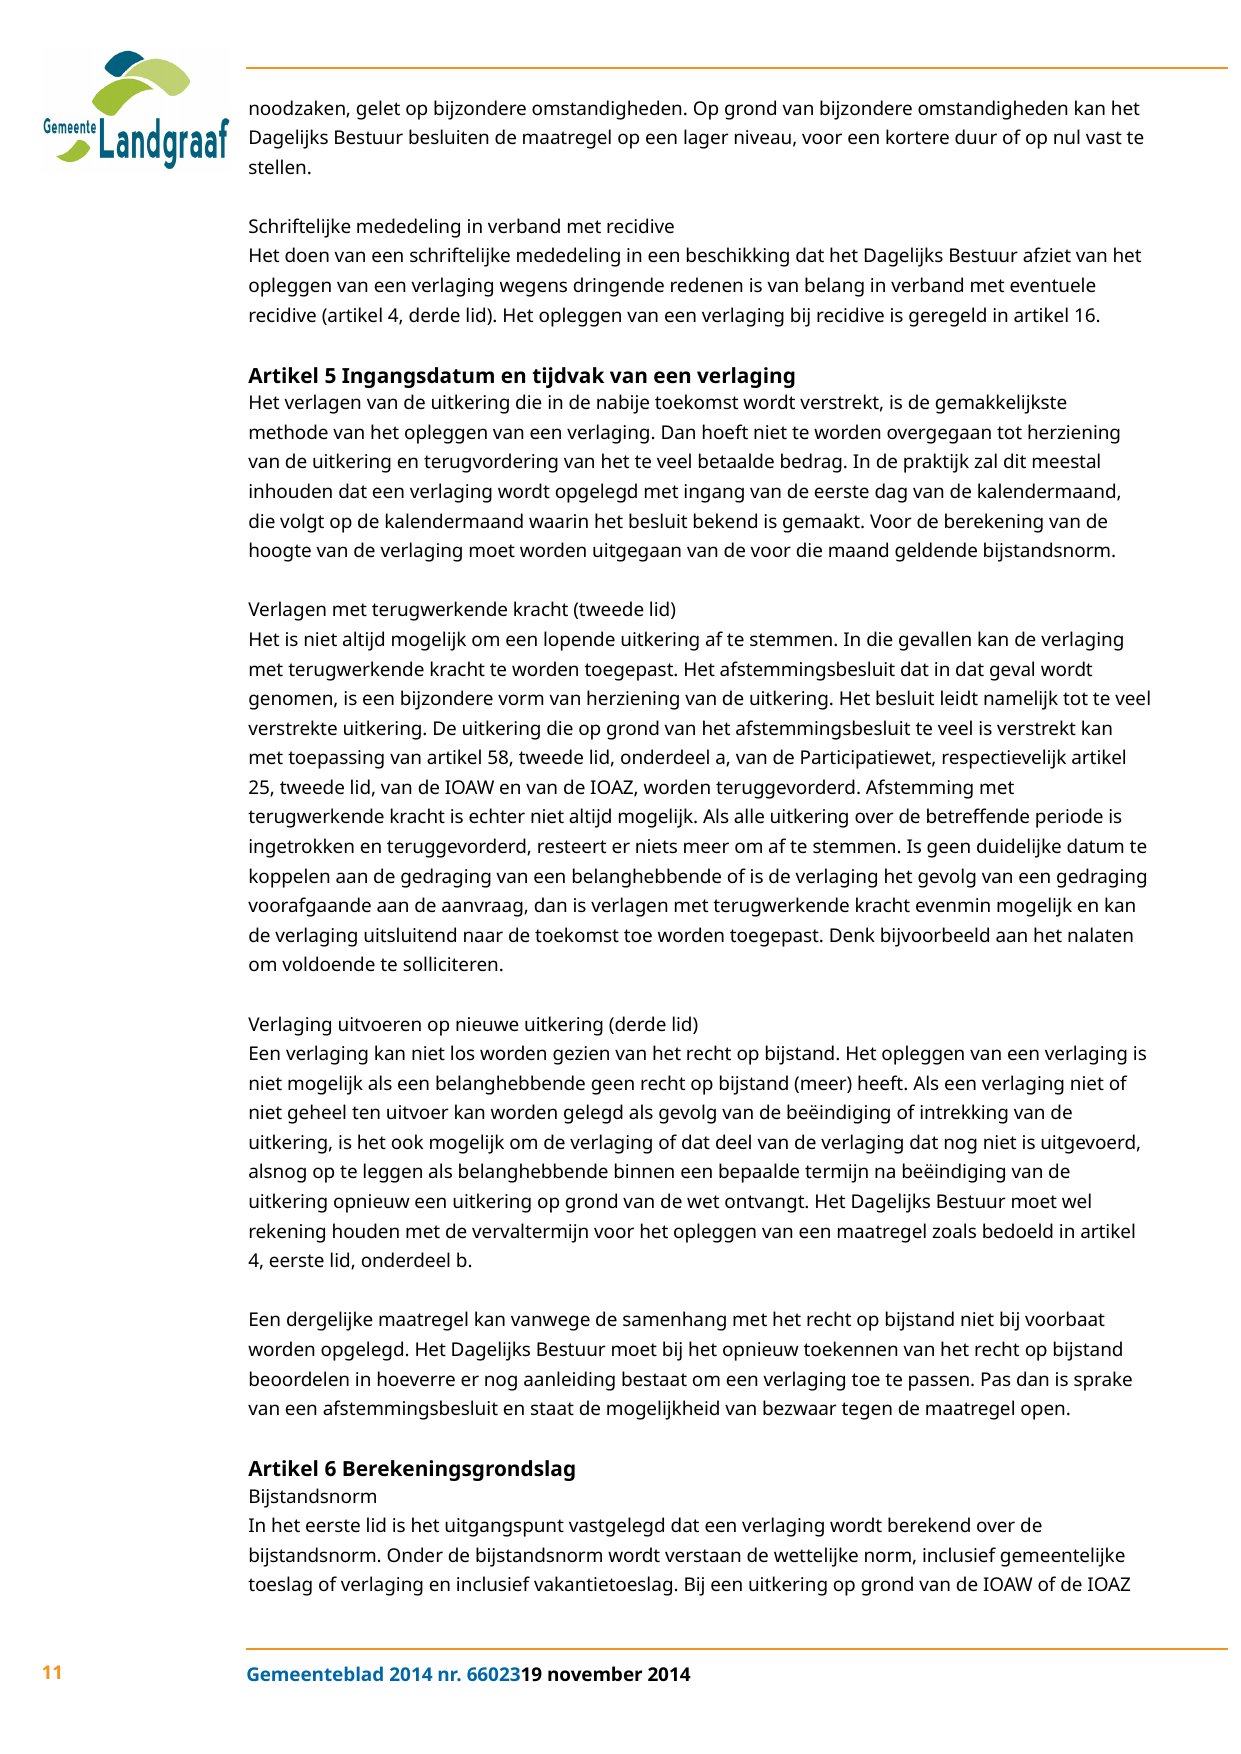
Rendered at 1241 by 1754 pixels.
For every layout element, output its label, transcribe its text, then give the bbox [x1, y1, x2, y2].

text Verlaging uitvoeren op nieuwe uitkering (derde lid) [248, 1011, 1152, 1036]
text Artikel 5 Ingangsdatum en tijdvak van een verlaging [248, 361, 1152, 389]
picture [41, 47, 231, 172]
text In het eerste lid is het uitgangspunt vastgelegd dat een verlaging wordt berekend over de bijstandsnorm. Onder de bijstandsnorm wordt verstaan de wettelijke norm, inclusief gemeentelijke toeslag of verlaging en inclusief vakantietoeslag. Bij een uitkering op grond van de IOAW of de IOAZ [248, 1512, 1152, 1597]
text Het doen van een schriftelijke mededeling in een beschikking dat het Dagelijks Bestuur afziet van het opleggen van een verlaging wegens dringende redenen is van belang in verband met eventuele recidive (artikel 4, derde lid). Het opleggen van een verlaging bij recidive is geregeld in artikel 16. [248, 243, 1152, 328]
text Een verlaging kan niet los worden gezien van het recht op bijstand. Het opleggen van een verlaging is niet mogelijk als een belanghebbende geen recht op bijstand (meer) heeft. Als een verlaging niet of niet geheel ten uitvoer kan worden gelegd als gevolg van de beëindiging of intrekking van de uitkering, is het ook mogelijk om de verlaging of dat deel van de verlaging dat nog niet is uitgevoerd, alsnog op te leggen als belanghebbende binnen een bepaalde termijn na beëindiging van de uitkering opnieuw een uitkering op grond van de wet ontvangt. Het Dagelijks Bestuur moet wel rekening houden met de vervaltermijn voor het opleggen van een maatregel zoals bedoeld in artikel 4, eerste lid, onderdeel b. [248, 1040, 1152, 1273]
text Het is niet altijd mogelijk om een lopende uitkering af te stemmen. In die gevallen kan de verlaging met terugwerkende kracht te worden toegepast. Het afstemmingsbesluit dat in dat geval wordt genomen, is een bijzondere vorm van herziening van de uitkering. Het besluit leidt namelijk tot te veel verstrekte uitkering. De uitkering die op grond van het afstemmingsbesluit te veel is verstrekt kan met toepassing van artikel 58, tweede lid, onderdeel a, van de Participatiewet, respectievelijk artikel 25, tweede lid, van de IOAW en van de IOAZ, worden teruggevorderd. Afstemming met terugwerkende kracht is echter niet altijd mogelijk. Als alle uitkering over de betreffende periode is ingetrokken en teruggevorderd, resteert er niets meer om af te stemmen. Is geen duidelijke datum te koppelen aan de gedraging van een belanghebbende of is de verlaging het gevolg van een gedraging voorafgaande aan de aanvraag, dan is verlagen met terugwerkende kracht evenmin mogelijk en kan de verlaging uitsluitend naar de toekomst toe worden toegepast. Denk bijvoorbeeld aan het nalaten om voldoende te solliciteren. [248, 626, 1152, 977]
text noodzaken, gelet op bijzondere omstandigheden. Op grond van bijzondere omstandigheden kan het Dagelijks Bestuur besluiten de maatregel op een lager niveau, voor een kortere duur of op nul vast te stellen. [248, 95, 1152, 180]
text Verlagen met terugwerkende kracht (tweede lid) [248, 597, 1152, 622]
text Een dergelijke maatregel kan vanwege de samenhang met het recht op bijstand niet bij voorbaat worden opgelegd. Het Dagelijks Bestuur moet bij het opnieuw toekennen van het recht op bijstand beoordelen in hoeverre er nog aanleiding bestaat om een verlaging toe te passen. Pas dan is sprake van een afstemmingsbesluit en staat de mogelijkheid van bezwaar tegen de maatregel open. [248, 1307, 1152, 1421]
text Bijstandsnorm [248, 1483, 1152, 1509]
text Het verlagen van de uitkering die in de nabije toekomst wordt verstrekt, is de gemakkelijkste methode van het opleggen van een verlaging. Dan hoeft niet te worden overgegaan tot herziening van de uitkering en terugvordering van het te veel betaalde bedrag. In de praktijk zal dit meestal inhouden dat een verlaging wordt opgelegd met ingang van de eerste dag van de kalendermaand, die volgt op de kalendermaand waarin het besluit bekend is gemaakt. Voor de berekening van de hoogte van de verlaging moet worden uitgegaan van de voor die maand geldende bijstandsnorm. [248, 389, 1152, 563]
text Schriftelijke mededeling in verband met recidive [248, 213, 1152, 239]
text Artikel 6 Berekeningsgrondslag [248, 1454, 1152, 1483]
